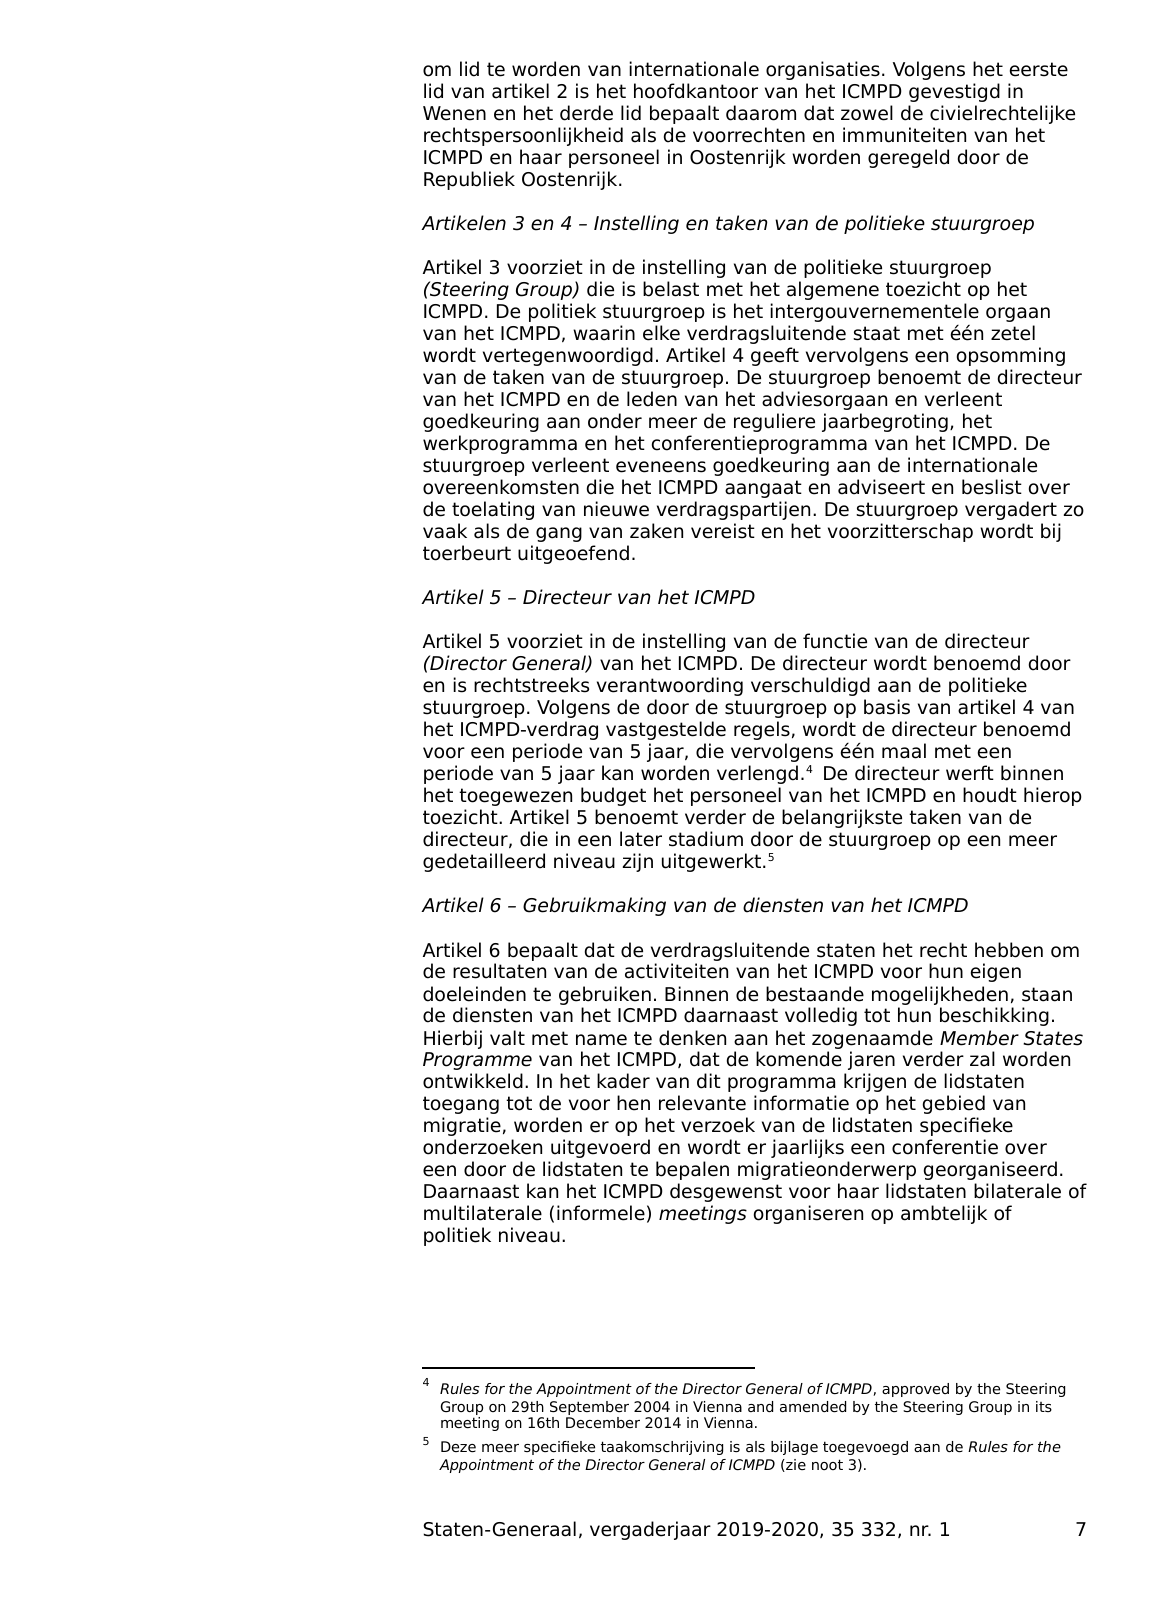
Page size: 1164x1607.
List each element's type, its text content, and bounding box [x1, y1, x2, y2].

text om lid te worden van internationale organisaties. Volgens het eerste lid van artikel 2 is het hoofdkantoor van het ICMPD gevestigd in Wenen en het derde lid bepaalt daarom dat zowel de civielrechtelijke rechtspersoonlijkheid als de voorrechten en immuniteiten van het ICMPD en haar personeel in Oostenrijk worden geregeld door de Republiek Oostenrijk. [422, 59, 1087, 191]
subtitle Artikelen 3 en 4 – Instelling en taken van de politieke stuurgroep [422, 213, 1087, 235]
subtitle Artikel 5 – Directeur van het ICMPD [422, 587, 1087, 609]
text Artikel 5 voorziet in de instelling van de functie van de directeur (Director General) van het ICMPD. De directeur wordt benoemd door en is rechtstreeks verantwoording verschuldigd aan de politieke stuurgroep. Volgens de door de stuurgroep op basis van artikel 4 van het ICMPD-verdrag vastgestelde regels, wordt de directeur benoemd voor een periode van 5 jaar, die vervolgens één maal met een periode van 5 jaar kan worden verlengd. De directeur werft binnen het toegewezen budget het personeel van het ICMPD en houdt hierop toezicht. Artikel 5 benoemt verder de belangrijkste taken van de directeur, die in een later stadium door de stuurgroep op een meer gedetailleerd niveau zijn uitgewerkt. [422, 631, 1087, 873]
text Deze meer specifieke taakomschrijving is als bijlage toegevoegd aan de Rules for the Appointment of the Director General of ICMPD (zie noot 3). [422, 1435, 1087, 1474]
text Artikel 6 bepaalt dat de verdragsluitende staten het recht hebben om de resultaten van de activiteiten van het ICMPD voor hun eigen doeleinden te gebruiken. Binnen de bestaande mogelijkheden, staan de diensten van het ICMPD daarnaast volledig tot hun beschikking. Hierbij valt met name te denken aan het zogenaamde Member States Programme van het ICMPD, dat de komende jaren verder zal worden ontwikkeld. In het kader van dit programma krijgen de lidstaten toegang tot de voor hen relevante informatie op het gebied van migratie, worden er op het verzoek van de lidstaten specifieke onderzoeken uitgevoerd en wordt er jaarlijks een conferentie over een door de lidstaten te bepalen migratieonderwerp georganiseerd. Daarnaast kan het ICMPD desgewenst voor haar lidstaten bilaterale of multilaterale (informele) meetings organiseren op ambtelijk of politiek niveau. [422, 939, 1087, 1247]
text Rules for the Appointment of the Director General of ICMPD, approved by the Steering Group on 29th September 2004 in Vienna and amended by the Steering Group in its meeting on 16th December 2014 in Vienna. [422, 1377, 1087, 1432]
subtitle Artikel 6 – Gebruikmaking van de diensten van het ICMPD [422, 895, 1087, 917]
text Artikel 3 voorziet in de instelling van de politieke stuurgroep (Steering Group) die is belast met het algemene toezicht op het ICMPD. De politiek stuurgroep is het intergouvernementele orgaan van het ICMPD, waarin elke verdragsluitende staat met één zetel wordt vertegenwoordigd. Artikel 4 geeft vervolgens een opsomming van de taken van de stuurgroep. De stuurgroep benoemt de directeur van het ICMPD en de leden van het adviesorgaan en verleent goedkeuring aan onder meer de reguliere jaarbegroting, het werkprogramma en het conferentieprogramma van het ICMPD. De stuurgroep verleent eveneens goedkeuring aan de internationale overeenkomsten die het ICMPD aangaat en adviseert en beslist over de toelating van nieuwe verdragspartijen. De stuurgroep vergadert zo vaak als de gang van zaken vereist en het voorzitterschap wordt bij toerbeurt uitgeoefend. [422, 257, 1087, 565]
